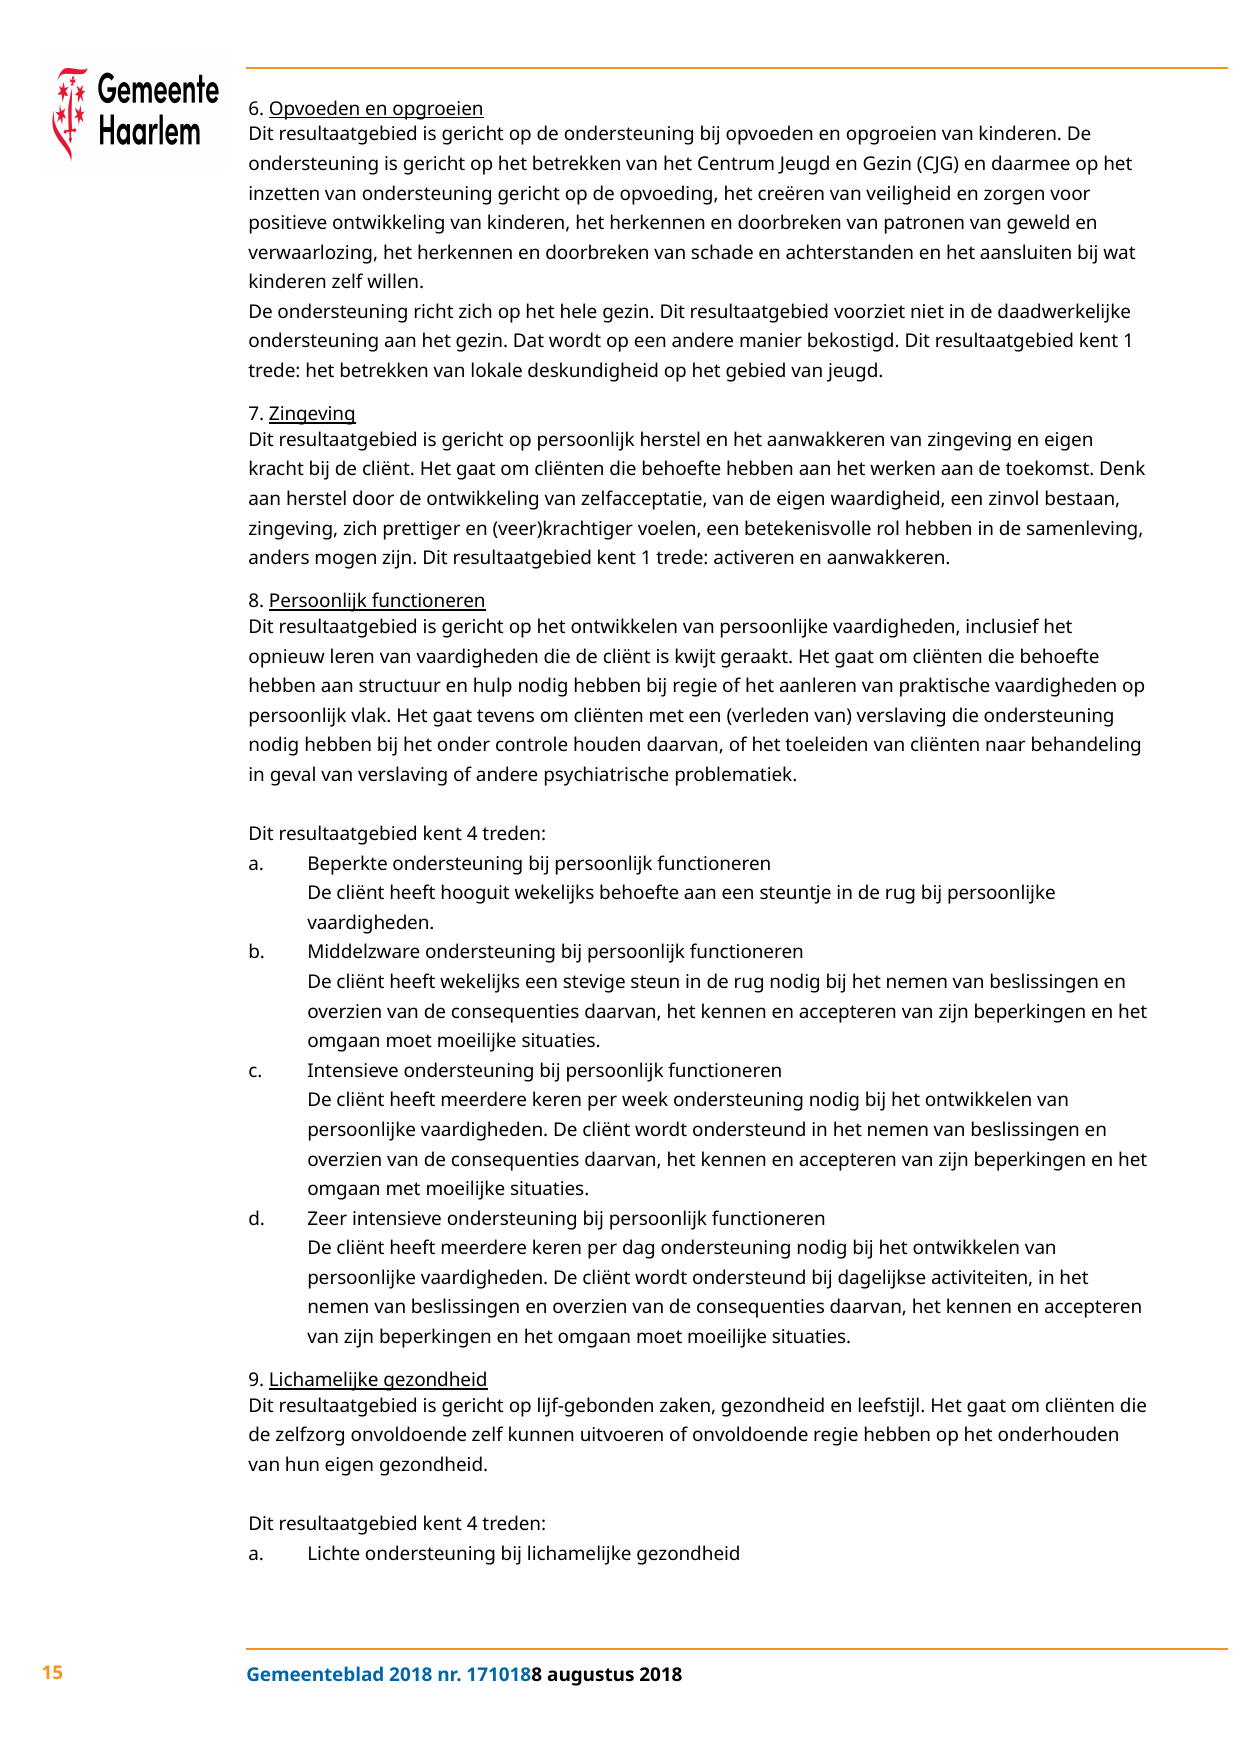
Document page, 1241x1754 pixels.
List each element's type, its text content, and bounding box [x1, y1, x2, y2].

list De cliënt heeft meerdere keren per dag ondersteuning nodig bij het ontwikkelen van persoonlijke vaardigheden. De cliënt wordt ondersteund bij dagelijkse activiteiten, in het nemen van beslissingen en overzien van de consequenties daarvan, het kennen en accepteren van zijn beperkingen en het omgaan moet moeilijke situaties. [248, 1234, 1152, 1349]
list De cliënt heeft wekelijks een stevige steun in de rug nodig bij het nemen van beslissingen en overzien van de consequenties daarvan, het kennen en accepteren van zijn beperkingen en het omgaan moet moeilijke situaties. [248, 968, 1152, 1053]
text Dit resultaatgebied is gericht op lijf-gebonden zaken, gezondheid en leefstijl. Het gaat om cliënten die de zelfzorg onvoldoende zelf kunnen uitvoeren of onvoldoende regie hebben op het onderhouden van hun eigen gezondheid. [248, 1392, 1152, 1477]
text Dit resultaatgebied is gericht op persoonlijk herstel en het aanwakkeren van zingeving en eigen kracht bij de cliënt. Het gaat om cliënten die behoefte hebben aan het werken aan de toekomst. Denk aan herstel door de ontwikkeling van zelfacceptatie, van de eigen waardigheid, een zinvol bestaan, zingeving, zich prettiger en (veer)krachtiger voelen, een betekenisvolle rol hebben in de samenleving, anders mogen zijn. Dit resultaatgebied kent 1 trede: activeren en aanwakkeren. [248, 426, 1152, 570]
text 7. Zingeving [248, 400, 1152, 426]
text 6. Opvoeden en opgroeien [248, 95, 1152, 121]
list De cliënt heeft meerdere keren per week ondersteuning nodig bij het ontwikkelen van persoonlijke vaardigheden. De cliënt wordt ondersteund in het nemen van beslissingen en overzien van de consequenties daarvan, het kennen en accepteren van zijn beperkingen en het omgaan met moeilijke situaties. [248, 1087, 1152, 1201]
text Dit resultaatgebied kent 4 treden: [248, 820, 1152, 846]
text Dit resultaatgebied kent 4 treden: [248, 1510, 1152, 1536]
text Dit resultaatgebied is gericht op de ondersteuning bij opvoeden en opgroeien van kinderen. De ondersteuning is gericht op het betrekken van het Centrum Jeugd en Gezin (CJG) en daarmee op het inzetten van ondersteuning gericht op de opvoeding, het creëren van veiligheid en zorgen voor positieve ontwikkeling van kinderen, het herkennen en doorbreken van patronen van geweld en verwaarlozing, het herkennen en doorbreken van schade en achterstanden en het aansluiten bij wat kinderen zelf willen. [248, 121, 1152, 294]
list Beperkte ondersteuning bij persoonlijk functioneren [248, 850, 1152, 876]
text Dit resultaatgebied is gericht op het ontwikkelen van persoonlijke vaardigheden, inclusief het opnieuw leren van vaardigheden die de cliënt is kwijt geraakt. Het gaat om cliënten die behoefte hebben aan structuur en hulp nodig hebben bij regie of het aanleren van praktische vaardigheden op persoonlijk vlak. Het gaat tevens om cliënten met een (verleden van) verslaving die ondersteuning nodig hebben bij het onder controle houden daarvan, of het toeleiden van cliënten naar behandeling in geval van verslaving of andere psychiatrische problematiek. [248, 613, 1152, 787]
list De cliënt heeft hooguit wekelijks behoefte aan een steuntje in de rug bij persoonlijke vaardigheden. [248, 879, 1152, 935]
text 8. Persoonlijk functioneren [248, 587, 1152, 613]
list Zeer intensieve ondersteuning bij persoonlijk functioneren [248, 1205, 1152, 1231]
picture [41, 47, 231, 172]
text 9. Lichamelijke gezondheid [248, 1366, 1152, 1392]
text De ondersteuning richt zich op het hele gezin. Dit resultaatgebied voorziet niet in de daadwerkelijke ondersteuning aan het gezin. Dat wordt op een andere manier bekostigd. Dit resultaatgebied kent 1 trede: het betrekken van lokale deskundigheid op het gebied van jeugd. [248, 298, 1152, 383]
list Lichte ondersteuning bij lichamelijke gezondheid [248, 1540, 1152, 1566]
list Middelzware ondersteuning bij persoonlijk functioneren [248, 939, 1152, 964]
list Intensieve ondersteuning bij persoonlijk functioneren [248, 1057, 1152, 1083]
